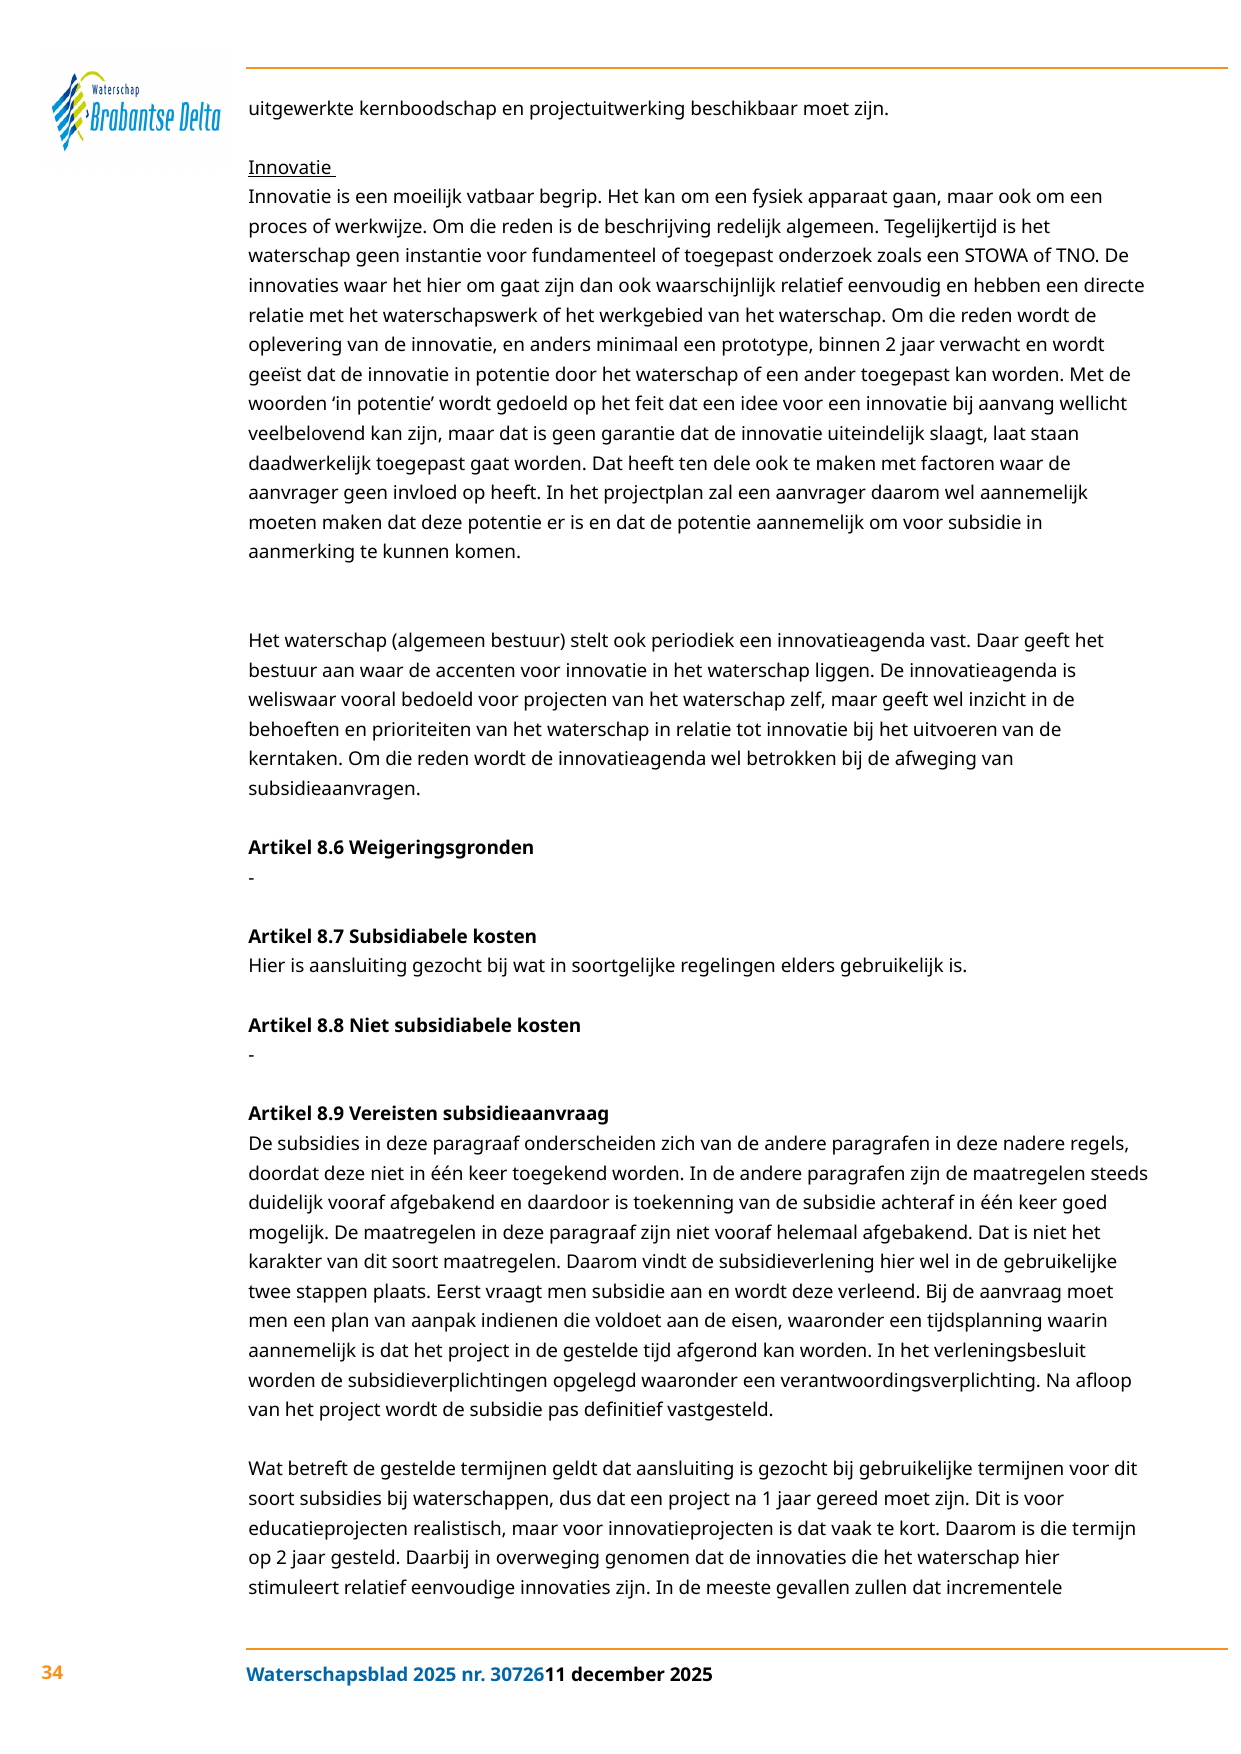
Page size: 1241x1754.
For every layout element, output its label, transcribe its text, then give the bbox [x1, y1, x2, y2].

text Innovatie [248, 154, 1152, 180]
text Innovatie is een moeilijk vatbaar begrip. Het kan om een fysiek apparaat gaan, maar ook om een proces of werkwijze. Om die reden is de beschrijving redelijk algemeen. Tegelijkertijd is het waterschap geen instantie voor fundamenteel of toegepast onderzoek zoals een STOWA of TNO. De innovaties waar het hier om gaat zijn dan ook waarschijnlijk relatief eenvoudig en hebben een directe relatie met het waterschapswerk of het werkgebied van het waterschap. Om die reden wordt de oplevering van de innovatie, en anders minimaal een prototype, binnen 2 jaar verwacht en wordt geeïst dat de innovatie in potentie door het waterschap of een ander toegepast kan worden. Met de woorden ‘in potentie’ wordt gedoeld op het feit dat een idee voor een innovatie bij aanvang wellicht veelbelovend kan zijn, maar dat is geen garantie dat de innovatie uiteindelijk slaagt, laat staan daadwerkelijk toegepast gaat worden. Dat heeft ten dele ook te maken met factoren waar de aanvrager geen invloed op heeft. In het projectplan zal een aanvrager daarom wel aannemelijk moeten maken dat deze potentie er is en dat de potentie aannemelijk om voor subsidie in aanmerking te kunnen komen. [248, 183, 1152, 564]
text Artikel 8.7 Subsidiabele kosten [248, 923, 1152, 949]
text - [248, 1041, 1152, 1067]
text - [248, 864, 1152, 890]
text Artikel 8.6 Weigeringsgronden [248, 834, 1152, 860]
text De subsidies in deze paragraaf onderscheiden zich van de andere paragrafen in deze nadere regels, doordat deze niet in één keer toegekend worden. In de andere paragrafen zijn de maatregelen steeds duidelijk vooraf afgebakend en daardoor is toekenning van de subsidie achteraf in één keer goed mogelijk. De maatregelen in deze paragraaf zijn niet vooraf helemaal afgebakend. Dat is niet het karakter van dit soort maatregelen. Daarom vindt de subsidieverlening hier wel in de gebruikelijke twee stappen plaats. Eerst vraagt men subsidie aan en wordt deze verleend. Bij de aanvraag moet men een plan van aanpak indienen die voldoet aan de eisen, waaronder een tijdsplanning waarin aannemelijk is dat het project in de gestelde tijd afgerond kan worden. In het verleningsbesluit worden de subsidieverplichtingen opgelegd waaronder een verantwoordingsverplichting. Na afloop van het project wordt de subsidie pas definitief vastgesteld. [248, 1130, 1152, 1422]
text Artikel 8.8 Niet subsidiabele kosten [248, 1012, 1152, 1038]
text Hier is aansluiting gezocht bij wat in soortgelijke regelingen elders gebruikelijk is. [248, 953, 1152, 978]
picture [41, 47, 231, 172]
text Wat betreft de gestelde termijnen geldt dat aansluiting is gezocht bij gebruikelijke termijnen voor dit soort subsidies bij waterschappen, dus dat een project na 1 jaar gereed moet zijn. Dit is voor educatieprojecten realistisch, maar voor innovatieprojecten is dat vaak te kort. Daarom is die termijn op 2 jaar gesteld. Daarbij in overweging genomen dat de innovaties die het waterschap hier stimuleert relatief eenvoudige innovaties zijn. In de meeste gevallen zullen dat incrementele [248, 1456, 1152, 1600]
text Artikel 8.9 Vereisten subsidieaanvraag [248, 1101, 1152, 1126]
text uitgewerkte kernboodschap en projectuitwerking beschikbaar moet zijn. [248, 95, 1152, 121]
text Het waterschap (algemeen bestuur) stelt ook periodiek een innovatieagenda vast. Daar geeft het bestuur aan waar de accenten voor innovatie in het waterschap liggen. De innovatieagenda is weliswaar vooral bedoeld voor projecten van het waterschap zelf, maar geeft wel inzicht in de behoeften en prioriteiten van het waterschap in relatie tot innovatie bij het uitvoeren van de kerntaken. Om die reden wordt de innovatieagenda wel betrokken bij de afweging van subsidieaanvragen. [248, 627, 1152, 801]
